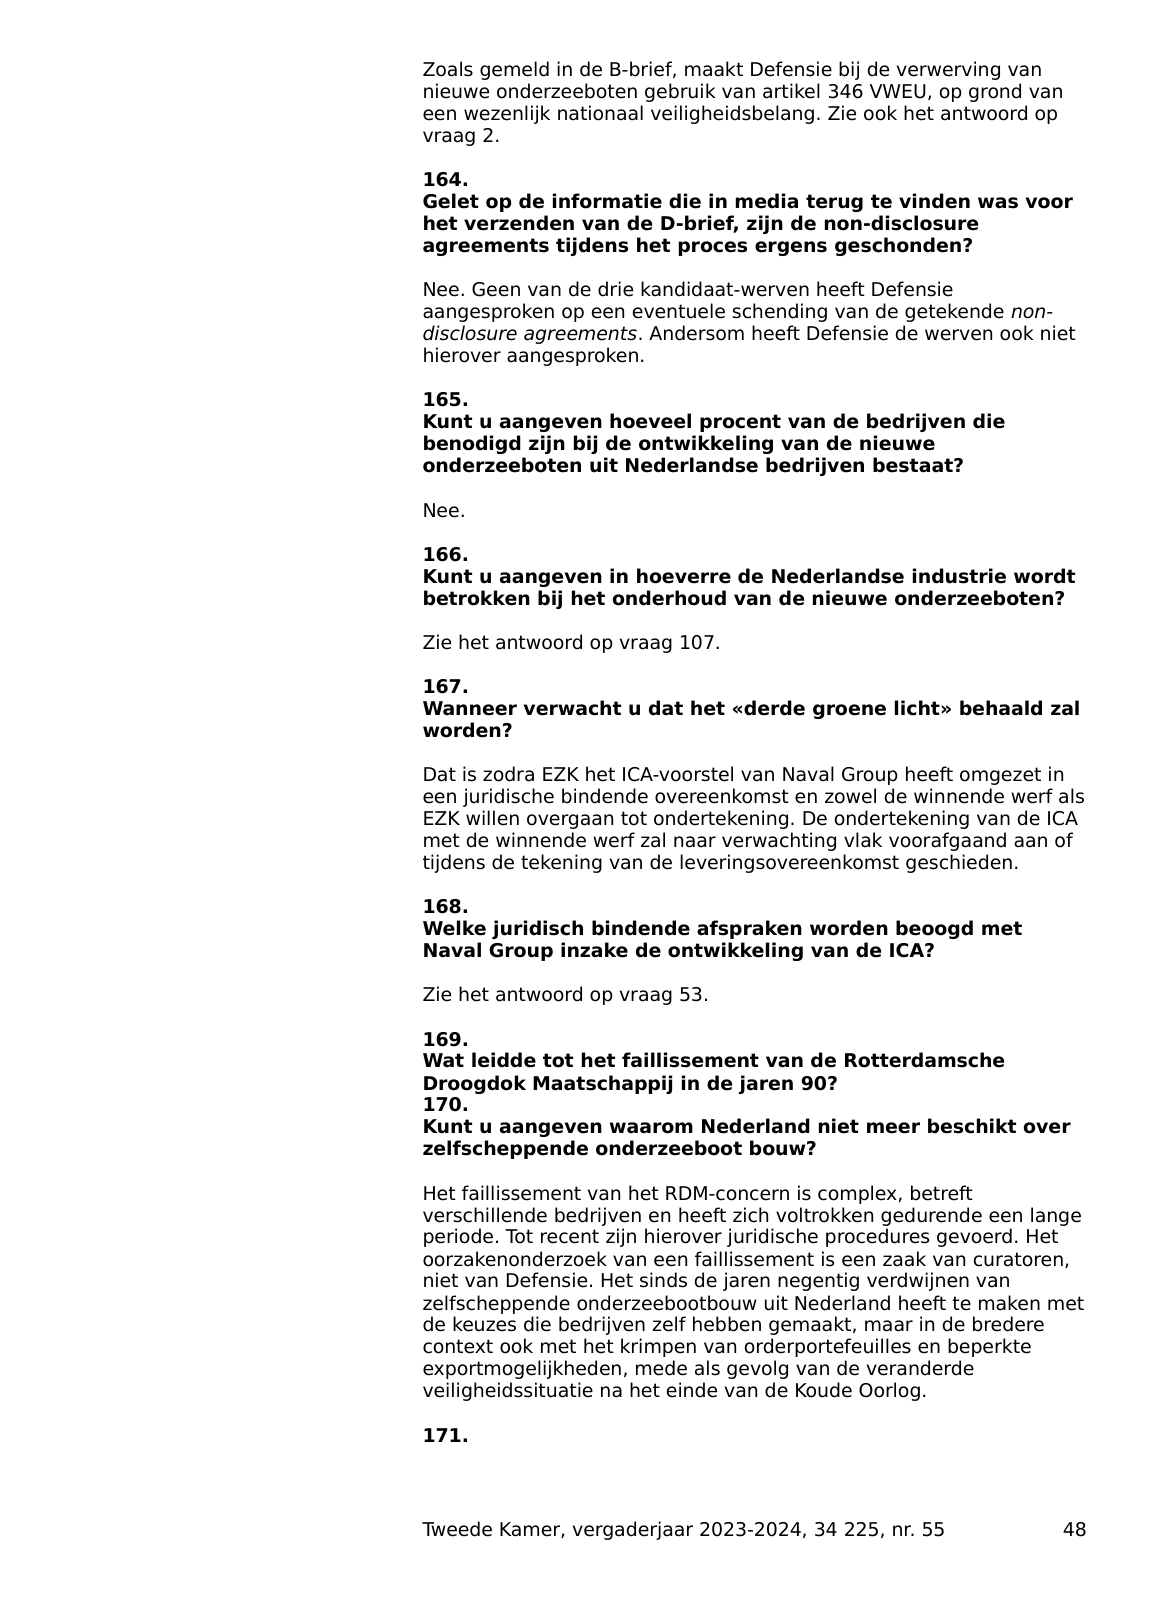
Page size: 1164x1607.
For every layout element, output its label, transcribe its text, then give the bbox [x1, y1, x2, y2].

text Wanneer verwacht u dat het «derde groene licht» behaald zal worden? [422, 698, 1087, 742]
text Nee. [422, 499, 1087, 521]
text 171. [422, 1424, 1087, 1446]
text 165. [422, 389, 1087, 411]
text 167. [422, 676, 1087, 698]
text Kunt u aangeven in hoeverre de Nederlandse industrie wordt betrokken bij het onderhoud van de nieuwe onderzeeboten? [422, 566, 1087, 609]
text Kunt u aangeven waarom Nederland niet meer beschikt over zelfscheppende onderzeeboot bouw? [422, 1116, 1087, 1160]
text Zoals gemeld in de B-brief, maakt Defensie bij de verwerving van nieuwe onderzeeboten gebruik van artikel 346 VWEU, op grond van een wezenlijk nationaal veiligheidsbelang. Zie ook het antwoord op vraag 2. [422, 59, 1087, 147]
text Dat is zodra EZK het ICA-voorstel van Naval Group heeft omgezet in een juridische bindende overeenkomst en zowel de winnende werf als EZK willen overgaan tot ondertekening. De ondertekening van de ICA met de winnende werf zal naar verwachting vlak voorafgaand aan of tijdens de tekening van de leveringsovereenkomst geschieden. [422, 764, 1087, 874]
text Zie het antwoord op vraag 53. [422, 984, 1087, 1006]
text 164. [422, 169, 1087, 191]
text Welke juridisch bindende afspraken worden beoogd met Naval Group inzake de ontwikkeling van de ICA? [422, 918, 1087, 962]
text Kunt u aangeven hoeveel procent van de bedrijven die benodigd zijn bij de ontwikkeling van de nieuwe onderzeeboten uit Nederlandse bedrijven bestaat? [422, 411, 1087, 477]
text Wat leidde tot het faillissement van de Rotterdamsche Droogdok Maatschappij in de jaren 90? [422, 1050, 1087, 1094]
text Gelet op de informatie die in media terug te vinden was voor het verzenden van de D-brief, zijn de non-disclosure agreements tijdens het proces ergens geschonden? [422, 191, 1087, 257]
text 166. [422, 544, 1087, 566]
text 168. [422, 896, 1087, 918]
text 170. [422, 1094, 1087, 1116]
text 169. [422, 1028, 1087, 1050]
text Het faillissement van het RDM-concern is complex, betreft verschillende bedrijven en heeft zich voltrokken gedurende een lange periode. Tot recent zijn hierover juridische procedures gevoerd. Het oorzakenonderzoek van een faillissement is een zaak van curatoren, niet van Defensie. Het sinds de jaren negentig verdwijnen van zelfscheppende onderzeebootbouw uit Nederland heeft te maken met de keuzes die bedrijven zelf hebben gemaakt, maar in de bredere context ook met het krimpen van orderportefeuilles en beperkte exportmogelijkheden, mede als gevolg van de veranderde veiligheidssituatie na het einde van de Koude Oorlog. [422, 1182, 1087, 1402]
text Zie het antwoord op vraag 107. [422, 632, 1087, 654]
text Nee. Geen van de drie kandidaat-werven heeft Defensie aangesproken op een eventuele schending van de getekende non-disclosure agreements. Andersom heeft Defensie de werven ook niet hierover aangesproken. [422, 279, 1087, 367]
